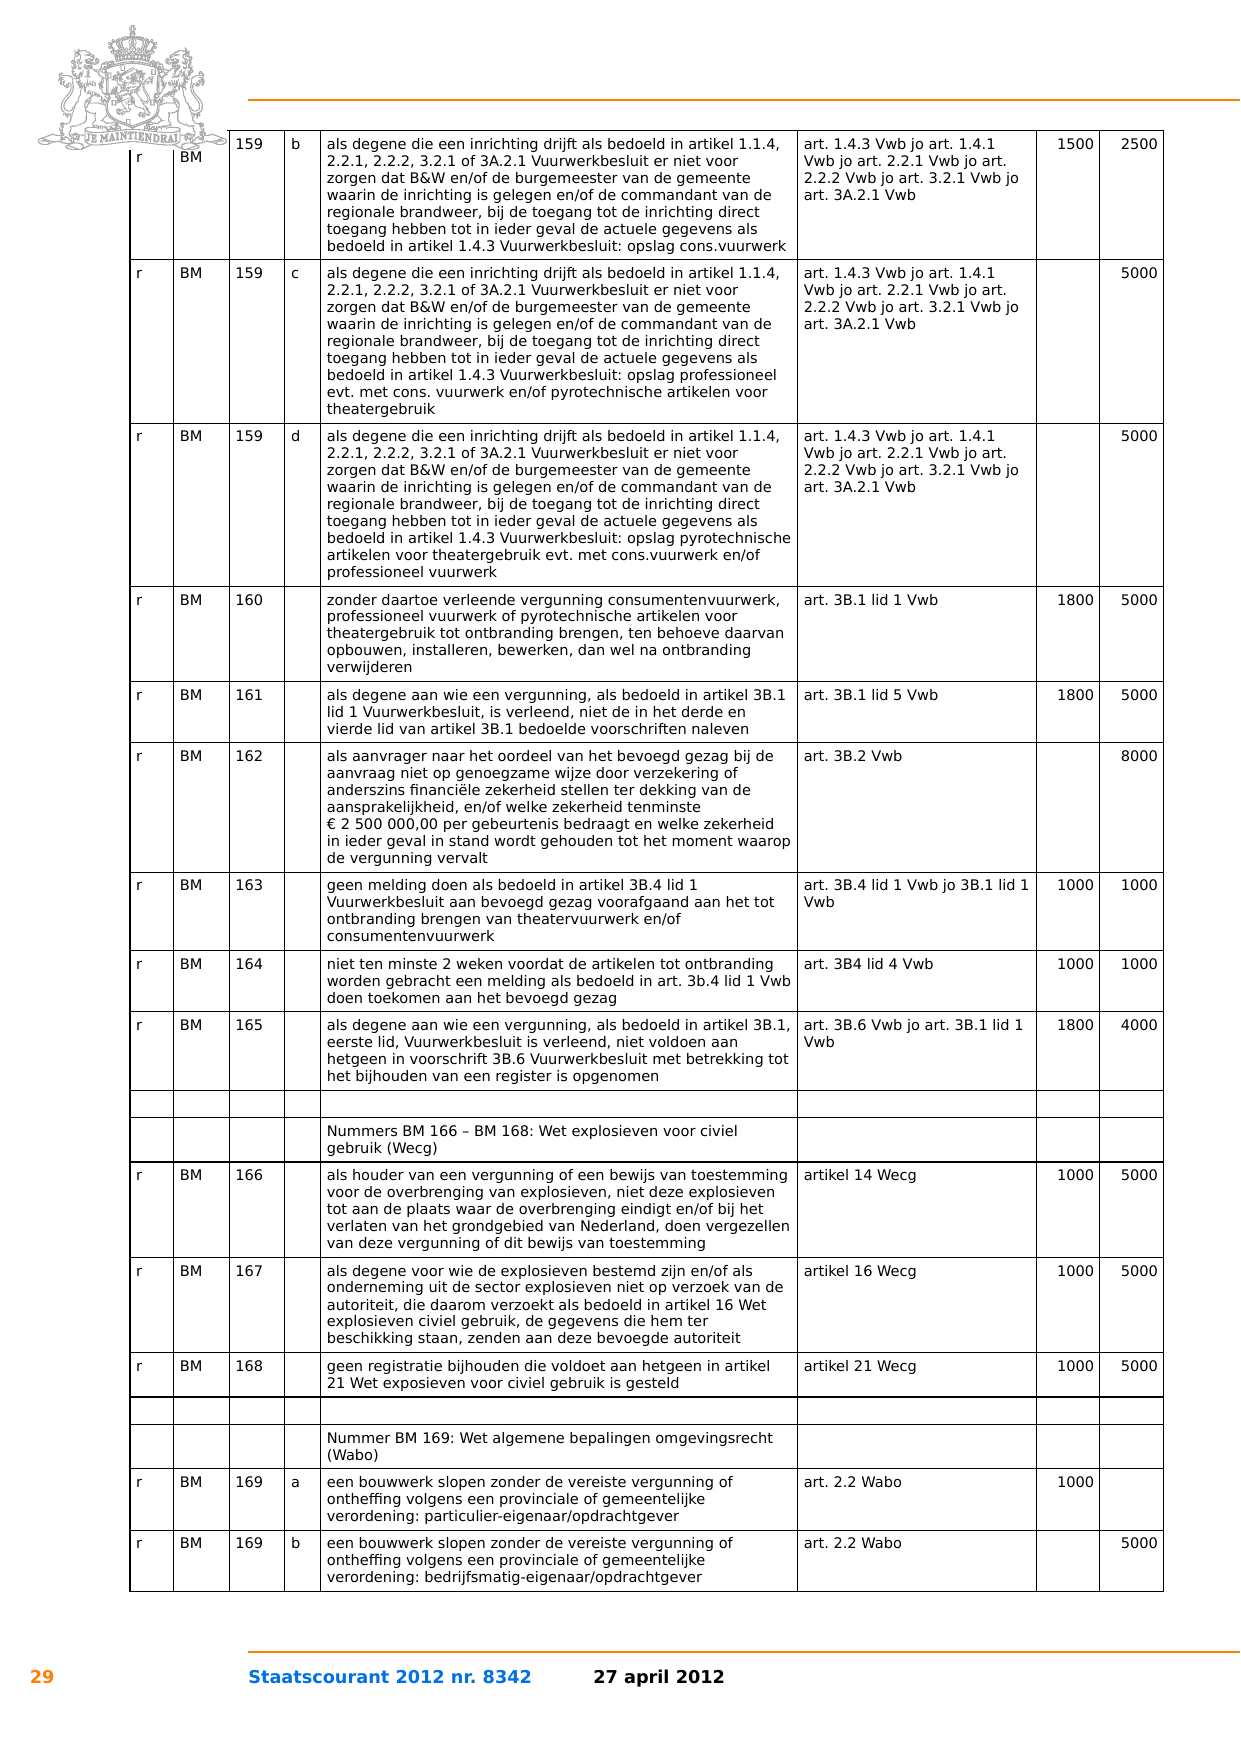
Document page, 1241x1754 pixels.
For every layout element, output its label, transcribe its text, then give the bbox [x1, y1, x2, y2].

table_cell [285, 1091, 320, 1117]
table_cell 5000 [1100, 424, 1163, 586]
table_cell 159 [230, 424, 284, 586]
table_cell [285, 1398, 320, 1424]
table_cell [285, 1163, 320, 1257]
table_cell een bouwwerk slopen zonder de vereiste vergunning of ontheffing volgens een provinciale of gemeentelijke verordening: bedrijfsmatig-eigenaar/opdrachtgever [321, 1531, 797, 1591]
table_cell geen melding doen als bedoeld in artikel 3B.4 lid 1 Vuurwerkbesluit aan bevoegd gezag voorafgaand aan het tot ontbranding brengen van theatervuurwerk en/of consumentenvuurwerk [321, 873, 797, 950]
table_cell [285, 1258, 320, 1352]
table_cell zonder daartoe verleende vergunning consumentenvuurwerk, professioneel vuurwerk of pyrotechnische artikelen voor theatergebruik tot ontbranding brengen, ten behoeve daarvan opbouwen, installeren, bewerken, dan wel na ontbranding verwijderen [321, 587, 797, 681]
table_cell als aanvrager naar het oordeel van het bevoegd gezag bij de aanvraag niet op genoegzame wijze door verzekering of anderszins financiële zekerheid stellen ter dekking van de aansprakelijkheid, en/of welke zekerheid tenminste € 2 500 000,00 per gebeurtenis bedraagt en welke zekerheid in ieder geval in stand wordt gehouden tot het moment waarop de vergunning vervalt [321, 743, 797, 872]
table_cell r [131, 682, 173, 742]
table_cell 166 [230, 1163, 284, 1257]
table_cell BM [174, 587, 229, 681]
table_cell art. 3B.1 lid 5 Vwb [798, 682, 1036, 742]
table_cell 5000 [1100, 1258, 1163, 1352]
table_cell [798, 1118, 1036, 1161]
table_cell 161 [230, 682, 284, 742]
table_cell 159 [230, 131, 284, 259]
table_cell r [131, 1353, 173, 1396]
table_cell [285, 951, 320, 1011]
table_cell als degene aan wie een vergunning, als bedoeld in artikel 3B.1, eerste lid, Vuurwerkbesluit is verleend, niet voldoen aan hetgeen in voorschrift 3B.6 Vuurwerkbesluit met betrekking tot het bijhouden van een register is opgenomen [321, 1012, 797, 1089]
table_cell Nummers BM 166 – BM 168: Wet explosieven voor civiel gebruik (Wecg) [321, 1118, 797, 1161]
table_cell geen registratie bijhouden die voldoet aan hetgeen in artikel 21 Wet exposieven voor civiel gebruik is gesteld [321, 1353, 797, 1396]
table_cell 160 [230, 587, 284, 681]
table_cell 1000 [1037, 1163, 1099, 1257]
table_cell [230, 1118, 284, 1161]
table_cell r [131, 873, 173, 950]
table_cell artikel 16 Wecg [798, 1258, 1036, 1352]
table_cell [321, 1398, 797, 1424]
table_cell [1100, 1118, 1163, 1161]
table_cell [1100, 1469, 1163, 1529]
table_cell 5000 [1100, 1163, 1163, 1257]
table_cell r [131, 743, 173, 872]
table_cell [174, 1425, 229, 1468]
table_cell BM [174, 1353, 229, 1396]
table_cell 2500 [1100, 131, 1163, 259]
table_cell 1000 [1037, 1353, 1099, 1396]
table_cell BM [174, 682, 229, 742]
table_cell b [285, 131, 320, 259]
table_cell artikel 14 Wecg [798, 1163, 1036, 1257]
table_cell r [131, 1469, 173, 1529]
table_cell BM [174, 1163, 229, 1257]
table_cell [131, 1425, 173, 1468]
table_cell [1037, 1425, 1099, 1468]
table_cell 167 [230, 1258, 284, 1352]
table_cell [1100, 1398, 1163, 1424]
table_cell r [131, 1163, 173, 1257]
table_cell r [131, 150, 173, 259]
table_cell [285, 587, 320, 681]
table_cell BM [174, 873, 229, 950]
table_cell 5000 [1100, 682, 1163, 742]
table_cell als houder van een vergunning of een bewijs van toestemming voor de overbrenging van explosieven, niet deze explosieven tot aan de plaats waar de overbrenging eindigt en/of bij het verlaten van het grondgebied van Nederland, doen vergezellen van deze vergunning of dit bewijs van toestemming [321, 1163, 797, 1257]
table_cell [285, 1012, 320, 1089]
table_cell art. 3B.2 Vwb [798, 743, 1036, 872]
table_cell [798, 1425, 1036, 1468]
table_cell 169 [230, 1531, 284, 1591]
table_cell 169 [230, 1469, 284, 1529]
table_cell art. 1.4.3 Vwb jo art. 1.4.1 Vwb jo art. 2.2.1 Vwb jo art. 2.2.2 Vwb jo art. 3.2.1 Vwb jo art. 3A.2.1 Vwb [798, 131, 1036, 259]
table_cell als degene aan wie een vergunning, als bedoeld in artikel 3B.1 lid 1 Vuurwerkbesluit, is verleend, niet de in het derde en vierde lid van artikel 3B.1 bedoelde voorschriften naleven [321, 682, 797, 742]
table_cell [131, 1398, 173, 1424]
table_cell r [131, 951, 173, 1011]
table_cell BM [174, 1012, 229, 1089]
table_cell [230, 1398, 284, 1424]
table_cell [230, 1091, 284, 1117]
table_cell [1100, 1425, 1163, 1468]
table_cell r [131, 260, 173, 422]
table_cell [285, 1353, 320, 1396]
table_cell BM [174, 743, 229, 872]
table_cell artikel 21 Wecg [798, 1353, 1036, 1396]
table_cell [174, 1118, 229, 1161]
table_cell 1500 [1037, 131, 1099, 259]
table_cell BM [174, 1531, 229, 1591]
table_cell 1000 [1037, 1469, 1099, 1529]
table_cell r [131, 1258, 173, 1352]
table_cell [1037, 1091, 1099, 1117]
table_cell als degene voor wie de explosieven bestemd zijn en/of als onderneming uit de sector explosieven niet op verzoek van de autoriteit, die daarom verzoekt als bedoeld in artikel 16 Wet explosieven civiel gebruik, de gegevens die hem ter beschikking staan, zenden aan deze bevoegde autoriteit [321, 1258, 797, 1352]
table_cell 1000 [1037, 873, 1099, 950]
table_cell 1000 [1037, 951, 1099, 1011]
table_cell [131, 1091, 173, 1117]
table_cell 165 [230, 1012, 284, 1089]
table_cell BM [174, 260, 229, 422]
table_cell een bouwwerk slopen zonder de vereiste vergunning of ontheffing volgens een provinciale of gemeentelijke verordening: particulier-eigenaar/opdrachtgever [321, 1469, 797, 1529]
table_cell art. 3B.1 lid 1 Vwb [798, 587, 1036, 681]
table_cell 1000 [1037, 1258, 1099, 1352]
table_cell b [285, 1531, 320, 1591]
table_cell [285, 743, 320, 872]
table_cell 4000 [1100, 1012, 1163, 1089]
table_cell als degene die een inrichting drijft als bedoeld in artikel 1.1.4, 2.2.1, 2.2.2, 3.2.1 of 3A.2.1 Vuurwerkbesluit er niet voor zorgen dat B&W en/of de burgemeester van de gemeente waarin de inrichting is gelegen en/of de commandant van de regionale brandweer, bij de toegang tot de inrichting direct toegang hebben tot in ieder geval de actuele gegevens als bedoeld in artikel 1.4.3 Vuurwerkbesluit: opslag cons.vuurwerk [321, 131, 797, 259]
table_cell 162 [230, 743, 284, 872]
table_cell art. 1.4.3 Vwb jo art. 1.4.1 Vwb jo art. 2.2.1 Vwb jo art. 2.2.2 Vwb jo art. 3.2.1 Vwb jo art. 3A.2.1 Vwb [798, 260, 1036, 422]
table_cell a [285, 1469, 320, 1529]
table_cell 159 [230, 260, 284, 422]
table_cell [174, 1091, 229, 1117]
table_cell 164 [230, 951, 284, 1011]
table_cell 1000 [1100, 951, 1163, 1011]
table_cell [1037, 260, 1099, 422]
table_cell [285, 1425, 320, 1468]
table_cell [1037, 1118, 1099, 1161]
table_cell 5000 [1100, 587, 1163, 681]
table_cell r [131, 587, 173, 681]
table_cell art. 2.2 Wabo [798, 1531, 1036, 1591]
table_cell art. 3B4 lid 4 Vwb [798, 951, 1036, 1011]
table_cell [1037, 424, 1099, 586]
table_cell [1037, 1398, 1099, 1424]
table_cell 5000 [1100, 1353, 1163, 1396]
table_cell d [285, 424, 320, 586]
table_cell r [131, 1012, 173, 1089]
table_cell [798, 1398, 1036, 1424]
table_cell Nummer BM 169: Wet algemene bepalingen omgevingsrecht (Wabo) [321, 1425, 797, 1468]
table_cell 5000 [1100, 260, 1163, 422]
table_cell [1037, 1531, 1099, 1591]
table_cell BM [174, 131, 229, 259]
table_cell BM [174, 424, 229, 586]
table_cell [131, 1118, 173, 1161]
table_cell 1800 [1037, 587, 1099, 681]
table_cell BM [174, 1258, 229, 1352]
table_cell [230, 1425, 284, 1468]
table_cell 163 [230, 873, 284, 950]
table_cell [798, 1091, 1036, 1117]
table_cell 168 [230, 1353, 284, 1396]
table_cell [174, 1398, 229, 1424]
table_cell [285, 682, 320, 742]
table_cell BM [174, 951, 229, 1011]
table_cell [1100, 1091, 1163, 1117]
table_cell [285, 1118, 320, 1161]
table_cell [285, 873, 320, 950]
table_cell 1800 [1037, 1012, 1099, 1089]
table_cell r [131, 424, 173, 586]
table_cell art. 3B.4 lid 1 Vwb jo 3B.1 lid 1 Vwb [798, 873, 1036, 950]
table_cell 1800 [1037, 682, 1099, 742]
table_cell BM [174, 1469, 229, 1529]
table_cell 5000 [1100, 1531, 1163, 1591]
table_cell niet ten minste 2 weken voordat de artikelen tot ontbranding worden gebracht een melding als bedoeld in art. 3b.4 lid 1 Vwb doen toekomen aan het bevoegd gezag [321, 951, 797, 1011]
table_cell [321, 1091, 797, 1117]
table_cell [1037, 743, 1099, 872]
table_cell art. 2.2 Wabo [798, 1469, 1036, 1529]
table_cell als degene die een inrichting drijft als bedoeld in artikel 1.1.4, 2.2.1, 2.2.2, 3.2.1 of 3A.2.1 Vuurwerkbesluit er niet voor zorgen dat B&W en/of de burgemeester van de gemeente waarin de inrichting is gelegen en/of de commandant van de regionale brandweer, bij de toegang tot de inrichting direct toegang hebben tot in ieder geval de actuele gegevens als bedoeld in artikel 1.4.3 Vuurwerkbesluit: opslag professioneel evt. met cons. vuurwerk en/of pyrotechnische artikelen voor theatergebruik [321, 260, 797, 422]
picture [38, 25, 227, 150]
table_cell als degene die een inrichting drijft als bedoeld in artikel 1.1.4, 2.2.1, 2.2.2, 3.2.1 of 3A.2.1 Vuurwerkbesluit er niet voor zorgen dat B&W en/of de burgemeester van de gemeente waarin de inrichting is gelegen en/of de commandant van de regionale brandweer, bij de toegang tot de inrichting direct toegang hebben tot in ieder geval de actuele gegevens als bedoeld in artikel 1.4.3 Vuurwerkbesluit: opslag pyrotechnische artikelen voor theatergebruik evt. met cons.vuurwerk en/of professioneel vuurwerk [321, 424, 797, 586]
table_cell r [131, 1531, 173, 1591]
table_cell art. 3B.6 Vwb jo art. 3B.1 lid 1 Vwb [798, 1012, 1036, 1089]
table_cell 1000 [1100, 873, 1163, 950]
table_cell c [285, 260, 320, 422]
table_cell art. 1.4.3 Vwb jo art. 1.4.1 Vwb jo art. 2.2.1 Vwb jo art. 2.2.2 Vwb jo art. 3.2.1 Vwb jo art. 3A.2.1 Vwb [798, 424, 1036, 586]
table_cell 8000 [1100, 743, 1163, 872]
